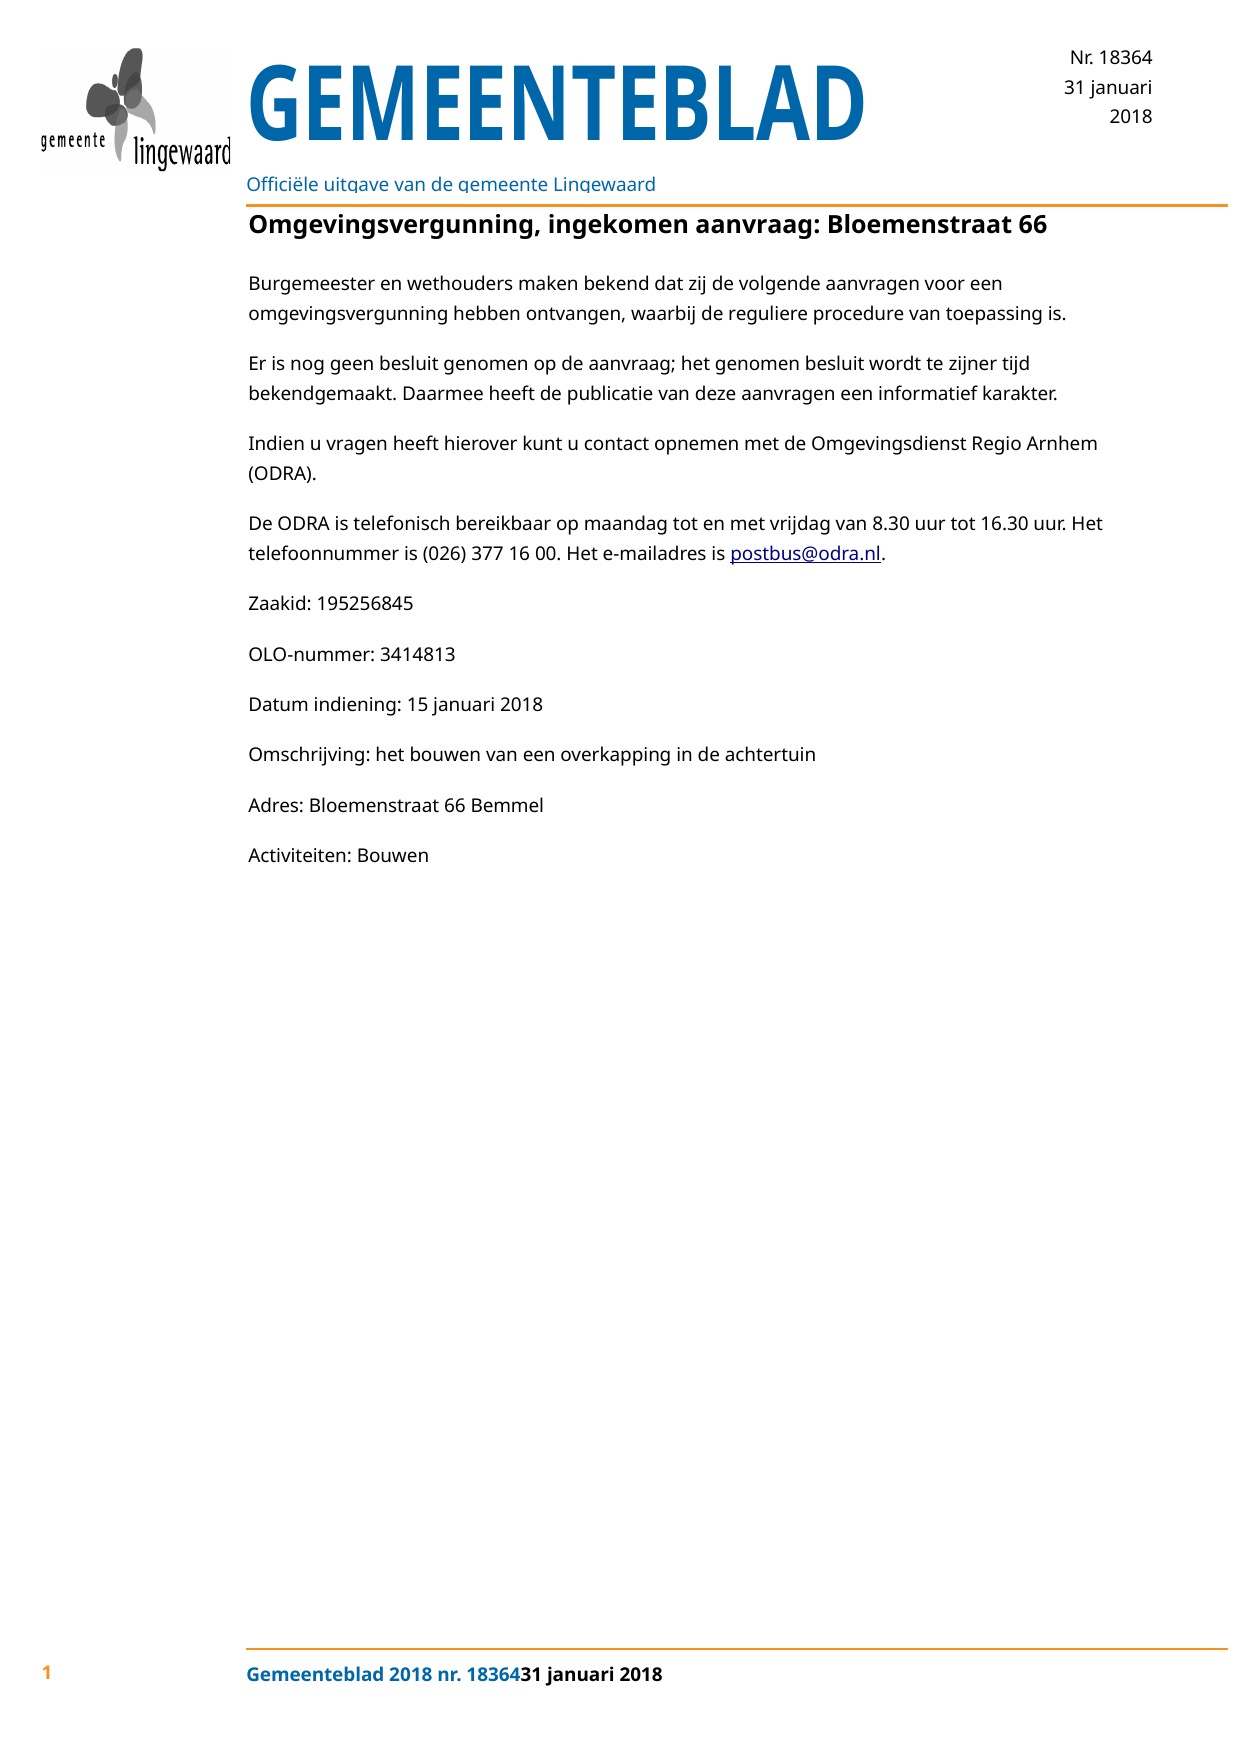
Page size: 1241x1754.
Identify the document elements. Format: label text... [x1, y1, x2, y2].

text Datum indiening: 15 januari 2018 [248, 691, 1152, 717]
text Omgevingsvergunning, ingekomen aanvraag: Bloemenstraat 66 [248, 207, 1152, 241]
text Zaakid: 195256845 [248, 590, 1152, 616]
text Activiteiten: Bouwen [248, 842, 1152, 868]
text De ODRA is telefonisch bereikbaar op maandag tot en met vrijdag van 8.30 uur tot 16.30 uur. Het telefoonnummer is (026) 377 16 00. Het e-mailadres is postbus@odra.nl. [248, 510, 1152, 566]
text Adres: Bloemenstraat 66 Bemmel [248, 792, 1152, 818]
text Omschrijving: het bouwen van een overkapping in de achtertuin [248, 742, 1152, 767]
text OLO-nummer: 3414813 [248, 641, 1152, 666]
text Burgemeester en wethouders maken bekend dat zij de volgende aanvragen voor een omgevingsvergunning hebben ontvangen, waarbij de reguliere procedure van toepassing is. [248, 270, 1152, 326]
text Er is nog geen besluit genomen op de aanvraag; het genomen besluit wordt te zijner tijd bekendgemaakt. Daarmee heeft de publicatie van deze aanvragen een informatief karakter. [248, 350, 1152, 406]
text Indien u vragen heeft hierover kunt u contact opnemen met de Omgevingsdienst Regio Arnhem (ODRA). [248, 430, 1152, 486]
picture [41, 47, 231, 172]
